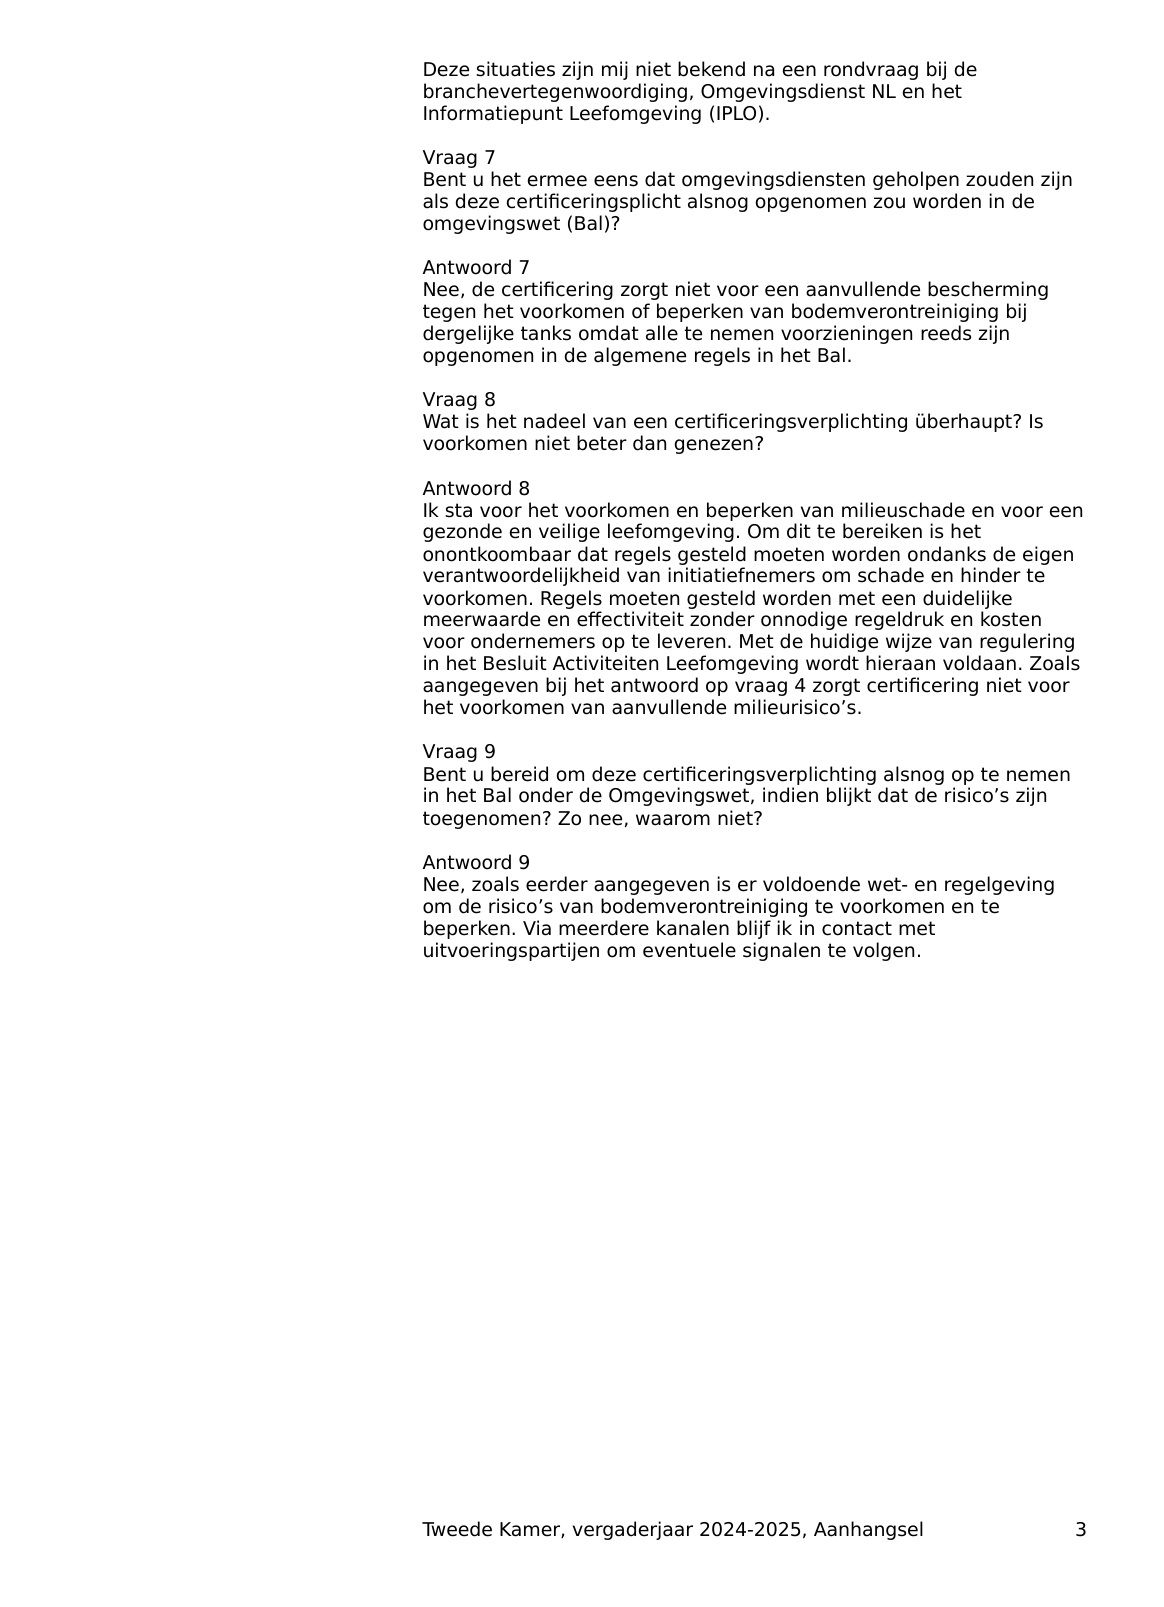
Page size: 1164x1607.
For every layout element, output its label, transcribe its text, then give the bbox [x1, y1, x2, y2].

text Vraag 9 [422, 741, 1087, 763]
text Vraag 7 [422, 147, 1087, 169]
text Wat is het nadeel van een certificeringsverplichting überhaupt? Is voorkomen niet beter dan genezen? [422, 411, 1087, 455]
text Ik sta voor het voorkomen en beperken van milieuschade en voor een gezonde en veilige leefomgeving. Om dit te bereiken is het onontkoombaar dat regels gesteld moeten worden ondanks de eigen verantwoordelijkheid van initiatiefnemers om schade en hinder te voorkomen. Regels moeten gesteld worden met een duidelijke meerwaarde en effectiviteit zonder onnodige regeldruk en kosten voor ondernemers op te leveren. Met de huidige wijze van regulering in het Besluit Activiteiten Leefomgeving wordt hieraan voldaan. Zoals aangegeven bij het antwoord op vraag 4 zorgt certificering niet voor het voorkomen van aanvullende milieurisico’s. [422, 499, 1087, 719]
text Bent u het ermee eens dat omgevingsdiensten geholpen zouden zijn als deze certificeringsplicht alsnog opgenomen zou worden in de omgevingswet (Bal)? [422, 169, 1087, 235]
text Deze situaties zijn mij niet bekend na een rondvraag bij de branchevertegenwoordiging, Omgevingsdienst NL en het Informatiepunt Leefomgeving (IPLO). [422, 59, 1087, 125]
text Nee, zoals eerder aangegeven is er voldoende wet- en regelgeving om de risico’s van bodemverontreiniging te voorkomen en te beperken. Via meerdere kanalen blijf ik in contact met uitvoeringspartijen om eventuele signalen te volgen. [422, 873, 1087, 961]
text Antwoord 9 [422, 852, 1087, 873]
text Antwoord 7 [422, 257, 1087, 279]
text Nee, de certificering zorgt niet voor een aanvullende bescherming tegen het voorkomen of beperken van bodemverontreiniging bij dergelijke tanks omdat alle te nemen voorzieningen reeds zijn opgenomen in de algemene regels in het Bal. [422, 279, 1087, 367]
text Bent u bereid om deze certificeringsverplichting alsnog op te nemen in het Bal onder de Omgevingswet, indien blijkt dat de risico’s zijn toegenomen? Zo nee, waarom niet? [422, 763, 1087, 829]
text Antwoord 8 [422, 477, 1087, 499]
text Vraag 8 [422, 389, 1087, 411]
